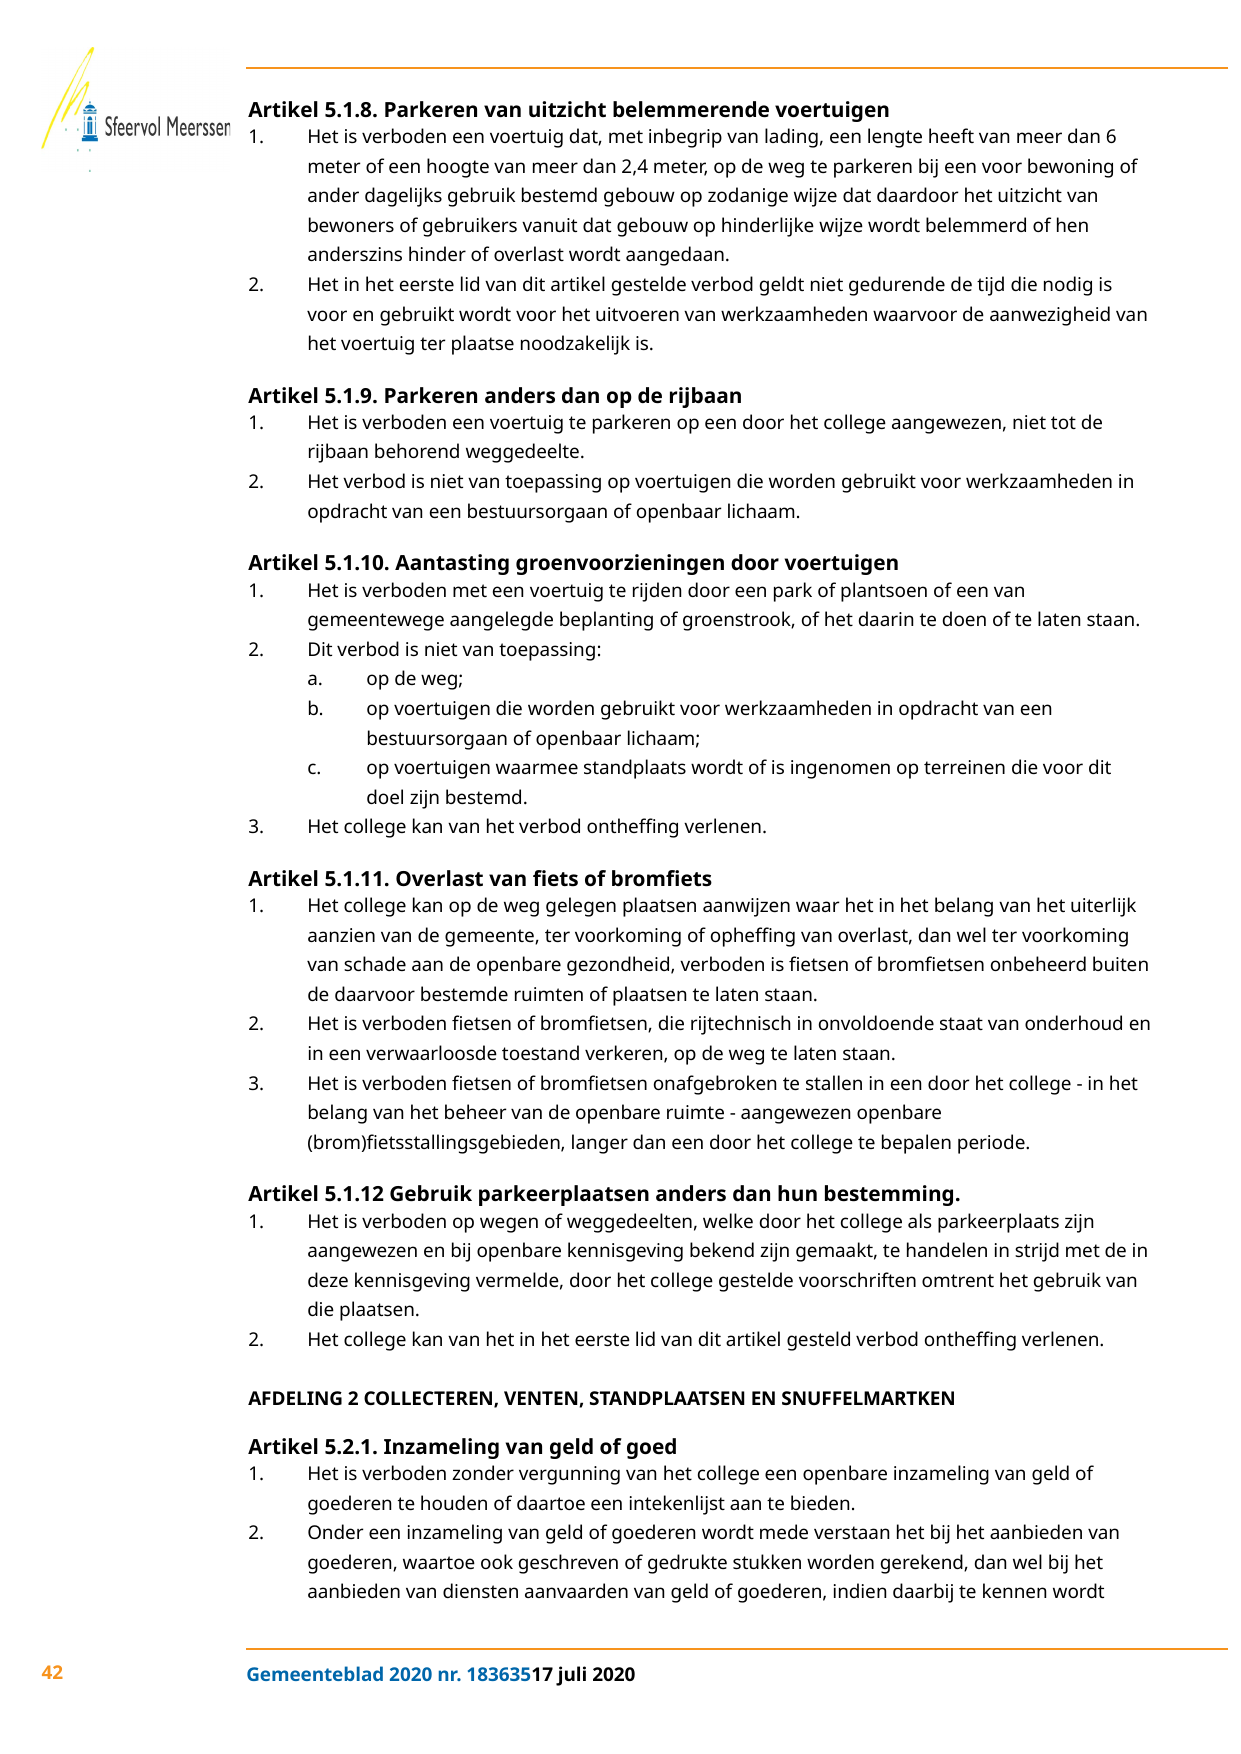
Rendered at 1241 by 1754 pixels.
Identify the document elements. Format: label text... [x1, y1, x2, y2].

list Het is verboden zonder vergunning van het college een openbare inzameling van geld of goederen te houden of daartoe een intekenlijst aan te bieden. [248, 1460, 1152, 1516]
picture [41, 47, 231, 172]
text Artikel 5.2.1. Inzameling van geld of goed [248, 1432, 1152, 1460]
text AFDELING 2 COLLECTEREN, VENTEN, STANDPLAATSEN EN SNUFFELMARTKEN [248, 1385, 1152, 1411]
list op voertuigen waarmee standplaats wordt of is ingenomen op terreinen die voor dit doel zijn bestemd. [307, 754, 1152, 809]
text Artikel 5.1.12 Gebruik parkeerplaatsen anders dan hun bestemming. [248, 1179, 1152, 1208]
list Onder een inzameling van geld of goederen wordt mede verstaan het bij het aanbieden van goederen, waartoe ook geschreven of gedrukte stukken worden gerekend, dan wel bij het aanbieden van diensten aanvaarden van geld of goederen, indien daarbij te kennen wordt [248, 1519, 1152, 1604]
text Artikel 5.1.11. Overlast van fiets of bromfiets [248, 864, 1152, 892]
list Het in het eerste lid van dit artikel gestelde verbod geldt niet gedurende de tijd die nodig is voor en gebruikt wordt voor het uitvoeren van werkzaamheden waarvoor de aanwezigheid van het voertuig ter plaatse noodzakelijk is. [248, 271, 1152, 356]
list op de weg; [307, 666, 1152, 691]
list Het college kan van het in het eerste lid van dit artikel gesteld verbod ontheffing verlenen. [248, 1326, 1152, 1352]
list Het is verboden met een voertuig te rijden door een park of plantsoen of een van gemeentewege aangelegde beplanting of groenstrook, of het daarin te doen of te laten staan. [248, 577, 1152, 632]
list Het college kan van het verbod ontheffing verlenen. [248, 813, 1152, 839]
list Het is verboden op wegen of weggedeelten, welke door het college als parkeerplaats zijn aangewezen en bij openbare kennisgeving bekend zijn gemaakt, te handelen in strijd met de in deze kennisgeving vermelde, door het college gestelde voorschriften omtrent het gebruik van die plaatsen. [248, 1208, 1152, 1322]
list op voertuigen die worden gebruikt voor werkzaamheden in opdracht van een bestuursorgaan of openbaar lichaam; [307, 695, 1152, 750]
list Het is verboden fietsen of bromfietsen onafgebroken te stallen in een door het college - in het belang van het beheer van de openbare ruimte - aangewezen openbare (brom)fietsstallingsgebieden, langer dan een door het college te bepalen periode. [248, 1070, 1152, 1155]
list Het verbod is niet van toepassing op voertuigen die worden gebruikt voor werkzaamheden in opdracht van een bestuursorgaan of openbaar lichaam. [248, 468, 1152, 524]
text Artikel 5.1.8. Parkeren van uitzicht belemmerende voertuigen [248, 95, 1152, 123]
list Het college kan op de weg gelegen plaatsen aanwijzen waar het in het belang van het uiterlijk aanzien van de gemeente, ter voorkoming of opheffing van overlast, dan wel ter voorkoming van schade aan de openbare gezondheid, verboden is fietsen of bromfietsen onbeheerd buiten de daarvoor bestemde ruimten of plaatsen te laten staan. [248, 892, 1152, 1007]
list Het is verboden fietsen of bromfietsen, die rijtechnisch in onvoldoende staat van onderhoud en in een verwaarloosde toestand verkeren, op de weg te laten staan. [248, 1011, 1152, 1066]
list Dit verbod is niet van toepassing: [248, 636, 1152, 662]
list Het is verboden een voertuig te parkeren op een door het college aangewezen, niet tot de rijbaan behorend weggedeelte. [248, 409, 1152, 464]
text Artikel 5.1.10. Aantasting groenvoorzieningen door voertuigen [248, 548, 1152, 577]
text Artikel 5.1.9. Parkeren anders dan op de rijbaan [248, 381, 1152, 409]
list Het is verboden een voertuig dat, met inbegrip van lading, een lengte heeft van meer dan 6 meter of een hoogte van meer dan 2,4 meter, op de weg te parkeren bij een voor bewoning of ander dagelijks gebruik bestemd gebouw op zodanige wijze dat daardoor het uitzicht van bewoners of gebruikers vanuit dat gebouw op hinderlijke wijze wordt belemmerd of hen anderszins hinder of overlast wordt aangedaan. [248, 123, 1152, 267]
